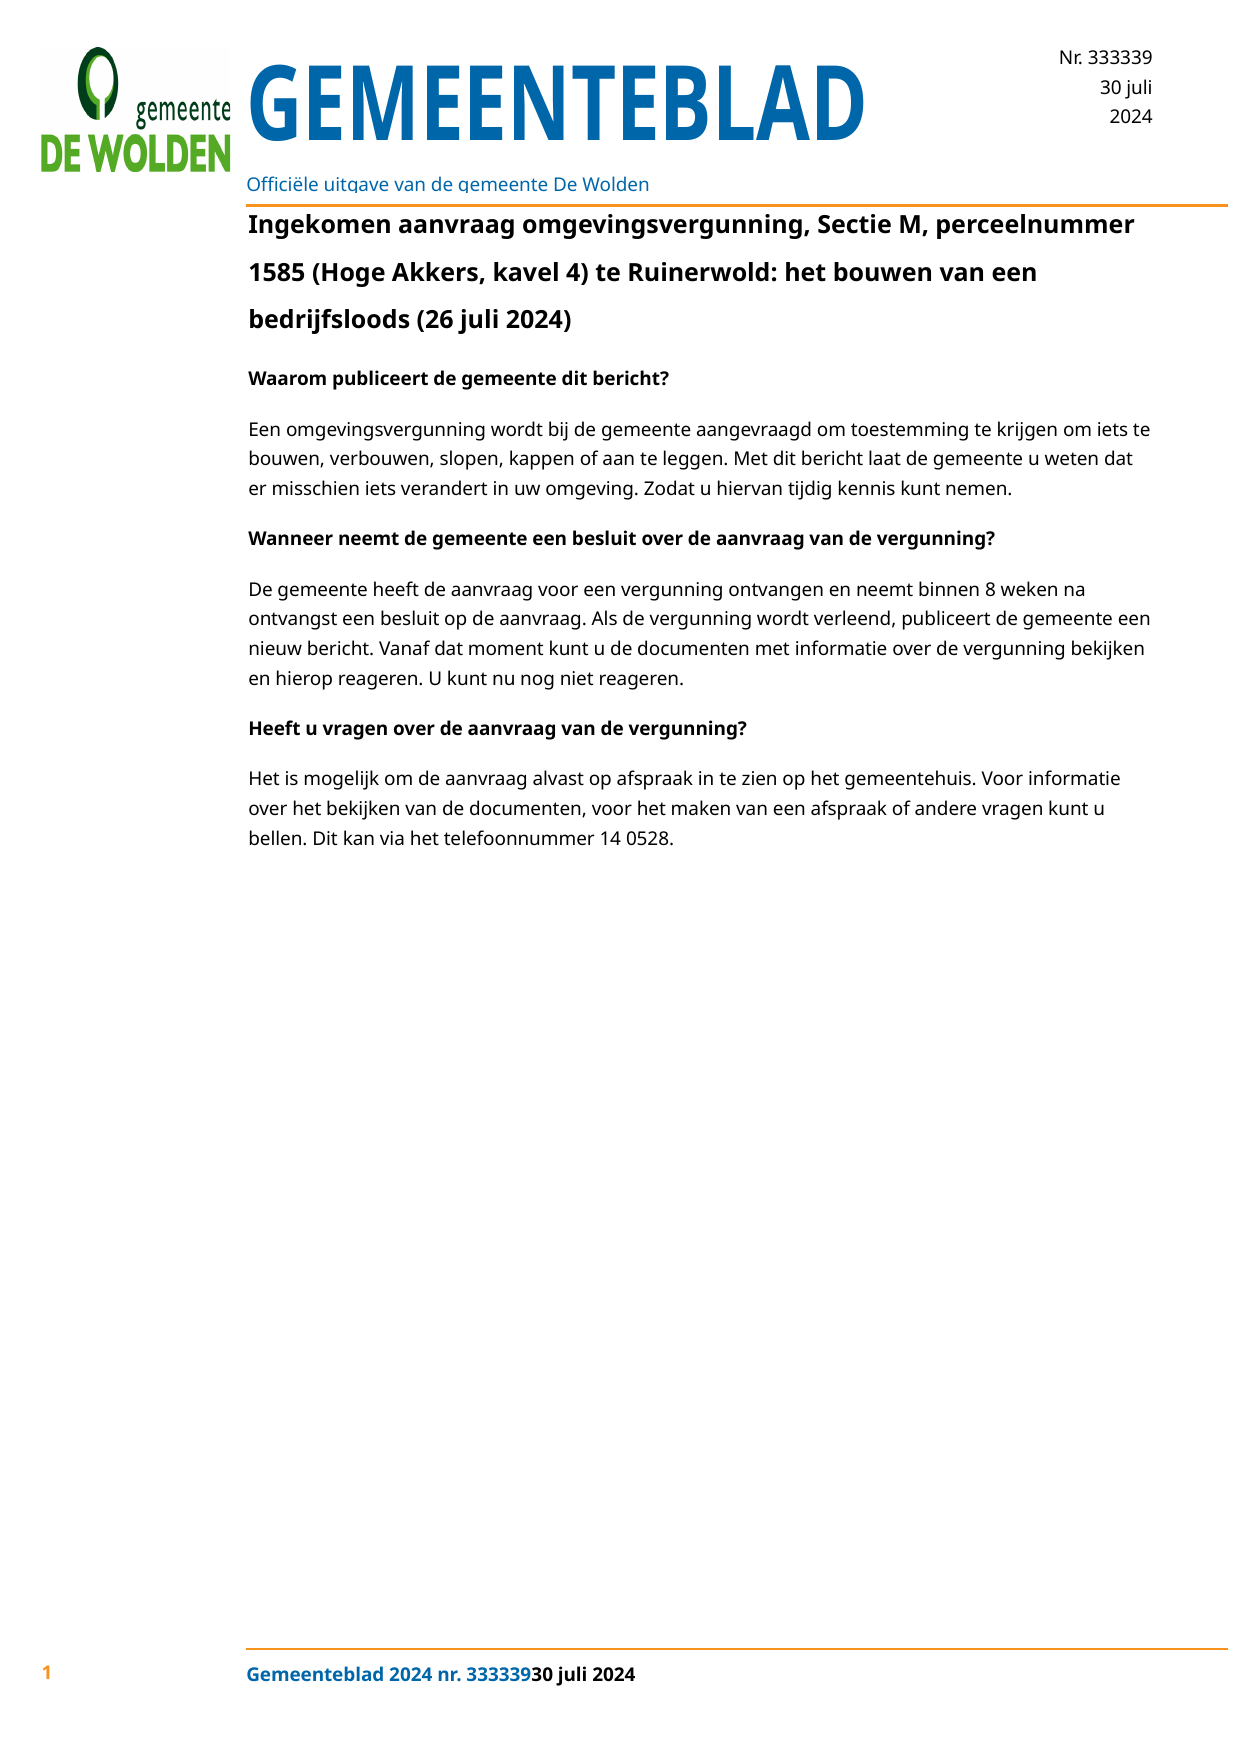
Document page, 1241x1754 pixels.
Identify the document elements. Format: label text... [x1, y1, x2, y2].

text Wanneer neemt de gemeente een besluit over de aanvraag van de vergunning? [248, 526, 1152, 551]
text Het is mogelijk om de aanvraag alvast op afspraak in te zien op het gemeentehuis. Voor informatie over het bekijken van de documenten, voor het maken van een afspraak of andere vragen kunt u bellen. Dit kan via het telefoonnummer 14 0528. [248, 766, 1152, 850]
text De gemeente heeft de aanvraag voor een vergunning ontvangen en neemt binnen 8 weken na ontvangst een besluit op de aanvraag. Als de vergunning wordt verleend, publiceert de gemeente een nieuw bericht. Vanaf dat moment kunt u de documenten met informatie over de vergunning bekijken en hierop reageren. U kunt nu nog niet reageren. [248, 576, 1152, 690]
text Waarom publiceert de gemeente dit bericht? [248, 366, 1152, 391]
picture [41, 47, 231, 172]
text Een omgevingsvergunning wordt bij de gemeente aangevraagd om toestemming te krijgen om iets te bouwen, verbouwen, slopen, kappen of aan te leggen. Met dit bericht laat de gemeente u weten dat er misschien iets verandert in uw omgeving. Zodat u hiervan tijdig kennis kunt nemen. [248, 416, 1152, 501]
text Ingekomen aanvraag omgevingsvergunning, Sectie M, perceelnummer 1585 (Hoge Akkers, kavel 4) te Ruinerwold: het bouwen van een bedrijfsloods (26 juli 2024) [248, 207, 1152, 336]
text Heeft u vragen over de aanvraag van de vergunning? [248, 715, 1152, 741]
